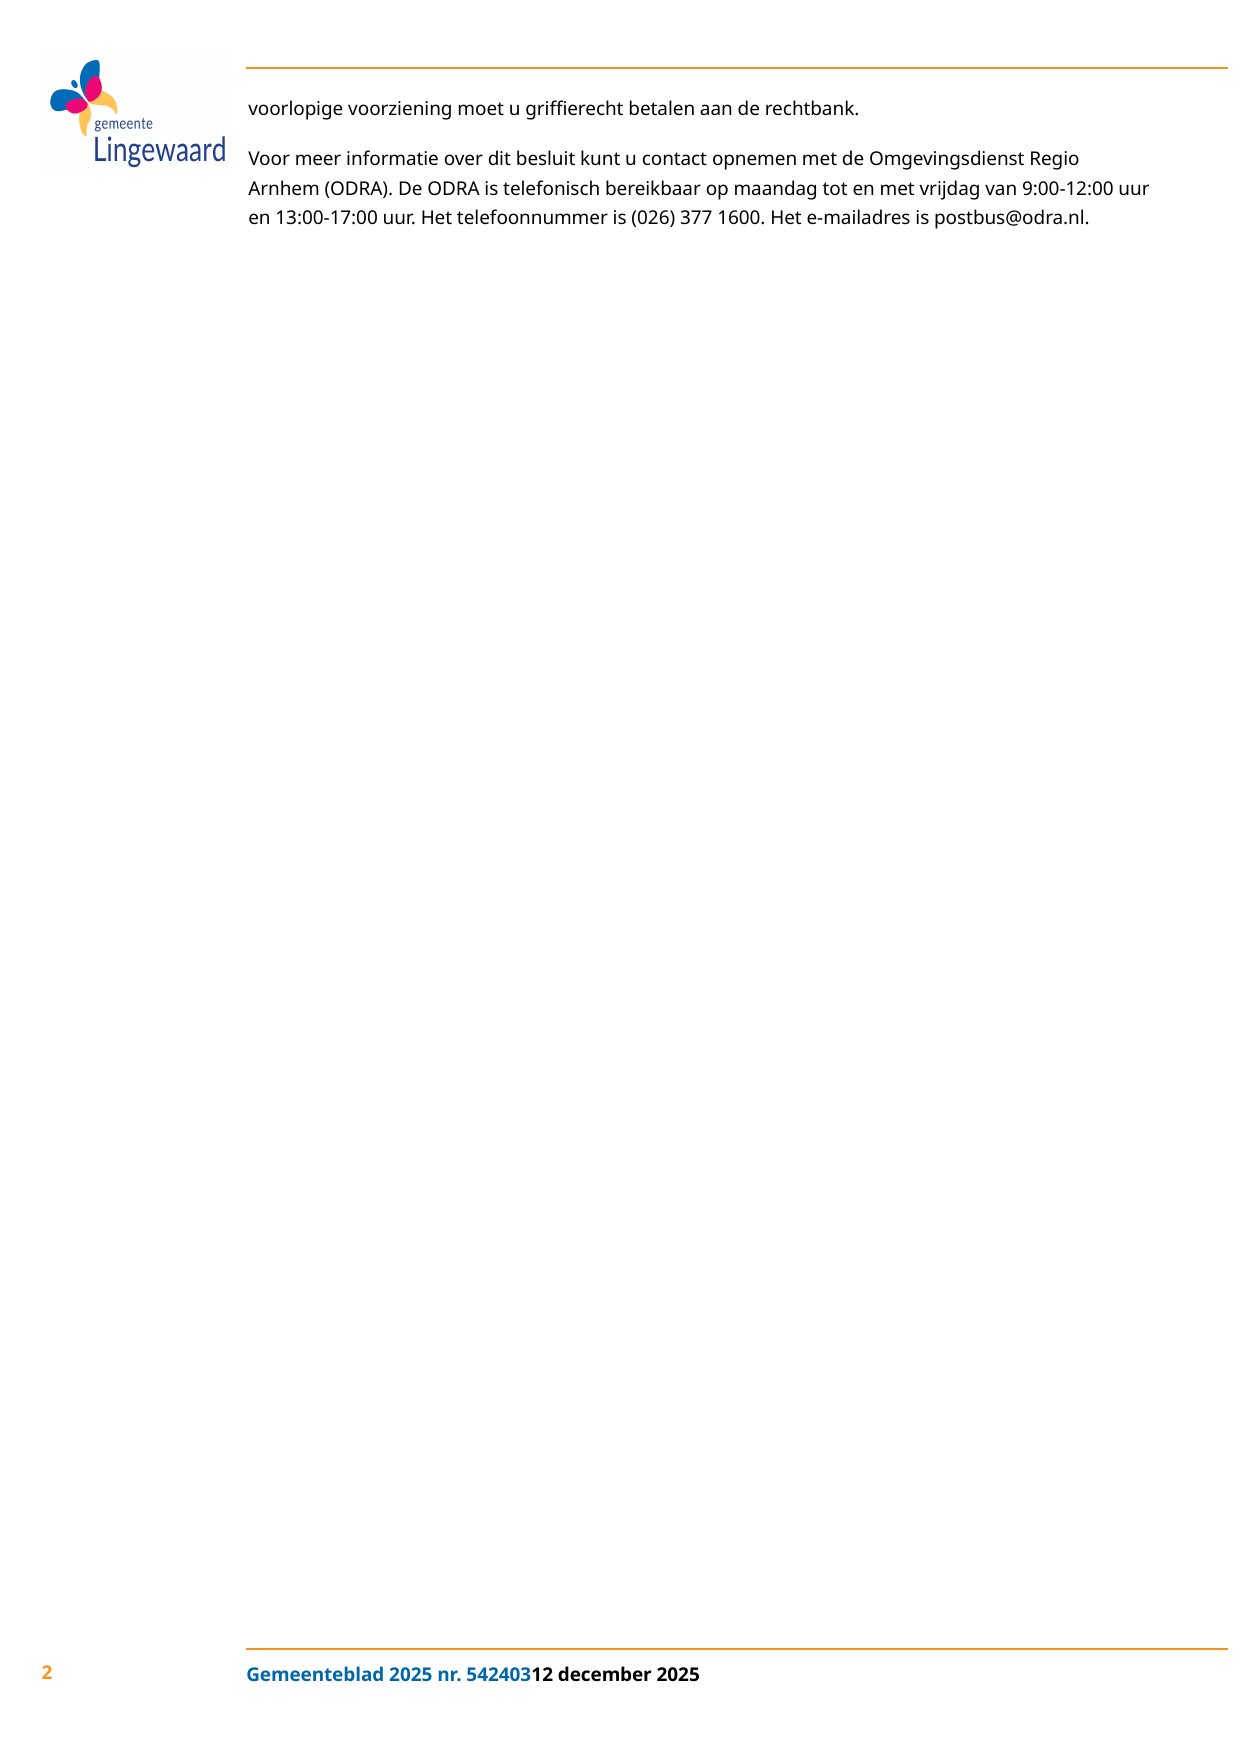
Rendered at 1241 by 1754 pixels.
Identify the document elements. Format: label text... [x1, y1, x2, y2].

text Voor meer informatie over dit besluit kunt u contact opnemen met de Omgevingsdienst Regio Arnhem (ODRA). De ODRA is telefonisch bereikbaar op maandag tot en met vrijdag van 9:00-12:00 uur en 13:00-17:00 uur. Het telefoonnummer is (026) 377 1600. Het e-mailadres is postbus@odra.nl. [248, 145, 1152, 230]
picture [41, 47, 231, 172]
text voorlopige voorziening moet u griffierecht betalen aan de rechtbank. [248, 95, 1152, 121]
